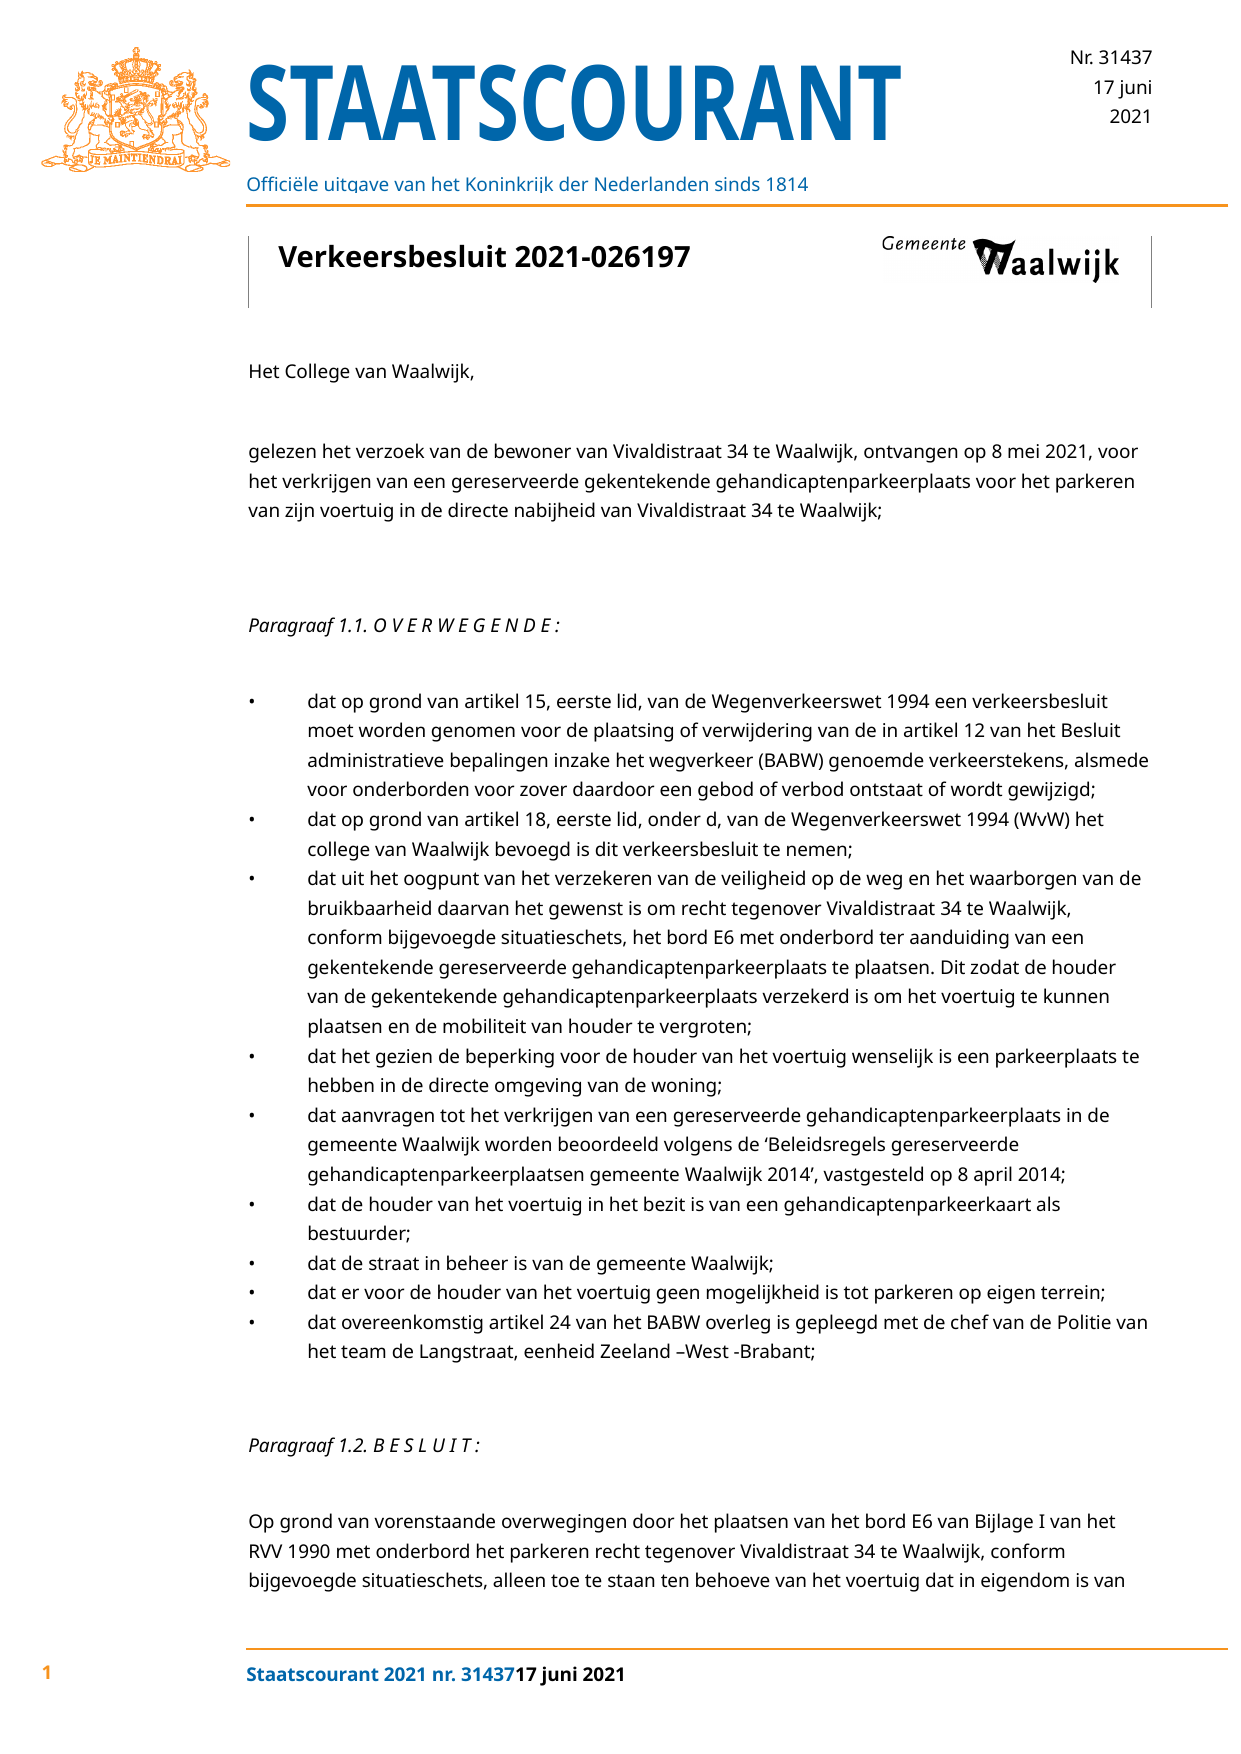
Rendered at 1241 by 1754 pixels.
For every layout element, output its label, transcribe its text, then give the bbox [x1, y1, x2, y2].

table_header [850, 236, 1151, 308]
text Op grond van vorenstaande overwegingen door het plaatsen van het bord E6 van Bijlage I van het RVV 1990 met onderbord het parkeren recht tegenover Vivaldistraat 34 te Waalwijk, conform bijgevoegde situatieschets, alleen toe te staan ten behoeve van het voertuig dat in eigendom is van [248, 1508, 1152, 1593]
list dat aanvragen tot het verkrijgen van een gereserveerde gehandicaptenparkeerplaats in de gemeente Waalwijk worden beoordeeld volgens de ‘Beleidsregels gereserveerde gehandicaptenparkeerplaatsen gemeente Waalwijk 2014’, vastgesteld op 8 april 2014; [248, 1102, 1152, 1187]
text Paragraaf 1.1. O V E R W E G E N D E : [248, 612, 1152, 637]
table_header Verkeersbesluit 2021-026197 [249, 236, 850, 308]
list dat de houder van het voertuig in het bezit is van een gehandicaptenparkeerkaart als bestuurder; [248, 1191, 1152, 1246]
list dat op grond van artikel 15, eerste lid, van de Wegenverkeerswet 1994 een verkeersbesluit moet worden genomen voor de plaatsing of verwijdering van de in artikel 12 van het Besluit administratieve bepalingen inzake het wegverkeer (BABW) genoemde verkeerstekens, alsmede voor onderborden voor zover daardoor een gebod of verbod ontstaat of wordt gewijzigd; [248, 688, 1152, 802]
list dat er voor de houder van het voertuig geen mogelijkheid is tot parkeren op eigen terrein; [248, 1279, 1152, 1305]
picture [882, 236, 1119, 283]
text Het College van Waalwijk, [248, 358, 1152, 384]
list dat uit het oogpunt van het verzekeren van de veiligheid op de weg en het waarborgen van de bruikbaarheid daarvan het gewenst is om recht tegenover Vivaldistraat 34 te Waalwijk, conform bijgevoegde situatieschets, het bord E6 met onderbord ter aanduiding van een gekentekende gereserveerde gehandicaptenparkeerplaats te plaatsen. Dit zodat de houder van de gekentekende gehandicaptenparkeerplaats verzekerd is om het voertuig te kunnen plaatsen en de mobiliteit van houder te vergroten; [248, 865, 1152, 1039]
text gelezen het verzoek van de bewoner van Vivaldistraat 34 te Waalwijk, ontvangen op 8 mei 2021, voor het verkrijgen van een gereserveerde gekentekende gehandicaptenparkeerplaats voor het parkeren van zijn voertuig in de directe nabijheid van Vivaldistraat 34 te Waalwijk; [248, 438, 1152, 523]
list dat het gezien de beperking voor de houder van het voertuig wenselijk is een parkeerplaats te hebben in de directe omgeving van de woning; [248, 1043, 1152, 1098]
list dat de straat in beheer is van de gemeente Waalwijk; [248, 1250, 1152, 1276]
picture [41, 47, 231, 172]
list dat op grond van artikel 18, eerste lid, onder d, van de Wegenverkeerswet 1994 (WvW) het college van Waalwijk bevoegd is dit verkeersbesluit te nemen; [248, 806, 1152, 862]
text Paragraaf 1.2. B E S L U I T : [248, 1432, 1152, 1458]
list dat overeenkomstig artikel 24 van het BABW overleg is gepleegd met de chef van de Politie van het team de Langstraat, eenheid Zeeland –West -Brabant; [248, 1309, 1152, 1364]
